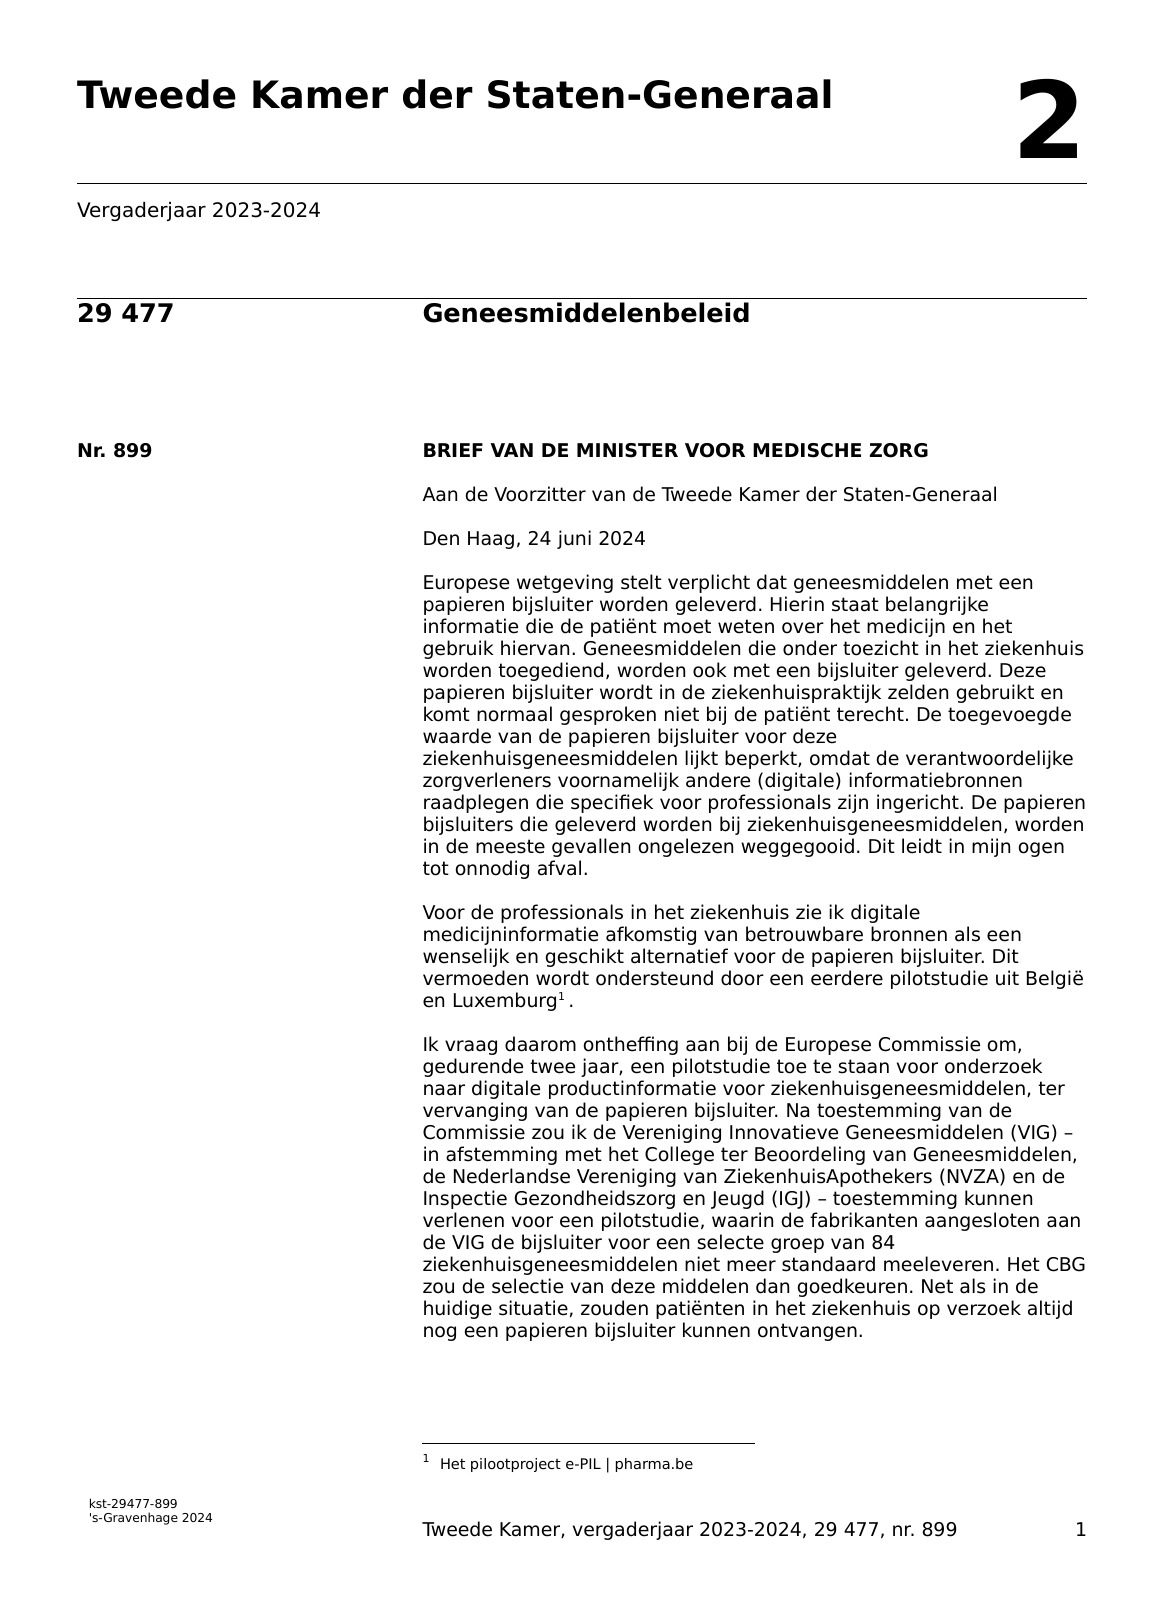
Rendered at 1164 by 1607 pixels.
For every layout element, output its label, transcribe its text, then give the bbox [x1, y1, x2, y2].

text Europese wetgeving stelt verplicht dat geneesmiddelen met een papieren bijsluiter worden geleverd. Hierin staat belangrijke informatie die de patiënt moet weten over het medicijn en het gebruik hiervan. Geneesmiddelen die onder toezicht in het ziekenhuis worden toegediend, worden ook met een bijsluiter geleverd. Deze papieren bijsluiter wordt in de ziekenhuispraktijk zelden gebruikt en komt normaal gesproken niet bij de patiënt terecht. De toegevoegde waarde van de papieren bijsluiter voor deze ziekenhuisgeneesmiddelen lijkt beperkt, omdat de verantwoordelijke zorgverleners voornamelijk andere (digitale) informatiebronnen raadplegen die specifiek voor professionals zijn ingericht. De papieren bijsluiters die geleverd worden bij ziekenhuisgeneesmiddelen, worden in de meeste gevallen ongelezen weggegooid. Dit leidt in mijn ogen tot onnodig afval. [422, 572, 1087, 880]
subtitle Nr. 899 BRIEF VAN DE MINISTER VOOR MEDISCHE ZORG [77, 440, 1087, 462]
text Voor de professionals in het ziekenhuis zie ik digitale medicijninformatie afkomstig van betrouwbare bronnen als een wenselijk en geschikt alternatief voor de papieren bijsluiter. Dit vermoeden wordt ondersteund door een eerdere pilotstudie uit België en Luxemburg. [422, 902, 1087, 1012]
text kst-29477-899 [88, 1497, 323, 1511]
subtitle 29 477 Geneesmiddelenbeleid [77, 299, 1087, 329]
text Het pilootproject e-PIL | pharma.be [422, 1452, 1087, 1474]
table_header 2 [886, 59, 1087, 183]
table_cell Vergaderjaar 2023-2024 [77, 184, 1087, 298]
table_header Tweede Kamer der Staten-Generaal [77, 59, 886, 183]
text Den Haag, 24 juni 2024 [422, 528, 1087, 550]
text 's-Gravenhage 2024 [88, 1511, 323, 1525]
text Aan de Voorzitter van de Tweede Kamer der Staten-Generaal [422, 484, 1087, 506]
text Ik vraag daarom ontheffing aan bij de Europese Commissie om, gedurende twee jaar, een pilotstudie toe te staan voor onderzoek naar digitale productinformatie voor ziekenhuisgeneesmiddelen, ter vervanging van de papieren bijsluiter. Na toestemming van de Commissie zou ik de Vereniging Innovatieve Geneesmiddelen (VIG) – in afstemming met het College ter Beoordeling van Geneesmiddelen, de Nederlandse Vereniging van ZiekenhuisApothekers (NVZA) en de Inspectie Gezondheidszorg en Jeugd (IGJ) – toestemming kunnen verlenen voor een pilotstudie, waarin de fabrikanten aangesloten aan de VIG de bijsluiter voor een selecte groep van 84 ziekenhuisgeneesmiddelen niet meer standaard meeleveren. Het CBG zou de selectie van deze middelen dan goedkeuren. Net als in de huidige situatie, zouden patiënten in het ziekenhuis op verzoek altijd nog een papieren bijsluiter kunnen ontvangen. [422, 1034, 1087, 1342]
